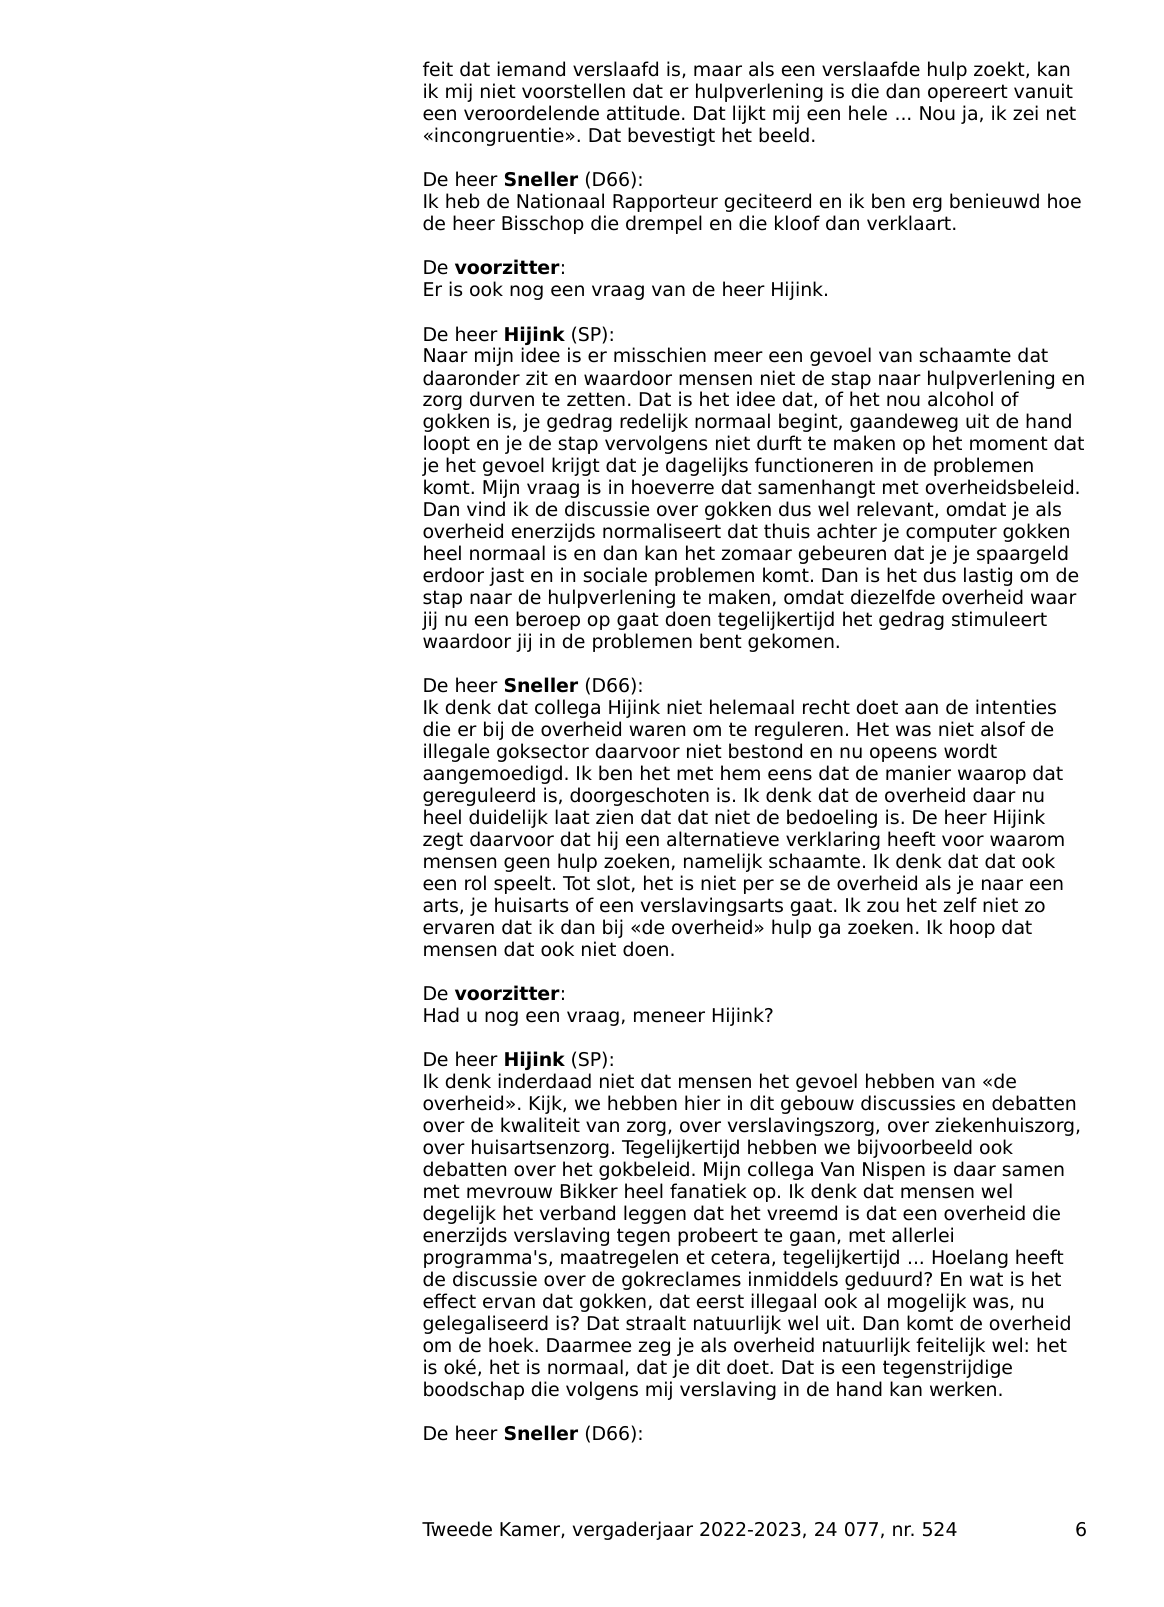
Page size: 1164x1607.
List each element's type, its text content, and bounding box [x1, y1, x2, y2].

text De heer Hijink (SP): [422, 1049, 1087, 1071]
text De voorzitter: [422, 257, 1087, 279]
text De heer Sneller (D66): [422, 675, 1087, 697]
text De heer Sneller (D66): [422, 169, 1087, 191]
text De voorzitter: [422, 983, 1087, 1005]
text Ik heb de Nationaal Rapporteur geciteerd en ik ben erg benieuwd hoe de heer Bisschop die drempel en die kloof dan verklaart. [422, 191, 1087, 235]
text feit dat iemand verslaafd is, maar als een verslaafde hulp zoekt, kan ik mij niet voorstellen dat er hulpverlening is die dan opereert vanuit een veroordelende attitude. Dat lijkt mij een hele ... Nou ja, ik zei net «incongruentie». Dat bevestigt het beeld. [422, 59, 1087, 147]
text Naar mijn idee is er misschien meer een gevoel van schaamte dat daaronder zit en waardoor mensen niet de stap naar hulpverlening en zorg durven te zetten. Dat is het idee dat, of het nou alcohol of gokken is, je gedrag redelijk normaal begint, gaandeweg uit de hand loopt en je de stap vervolgens niet durft te maken op het moment dat je het gevoel krijgt dat je dagelijks functioneren in de problemen komt. Mijn vraag is in hoeverre dat samenhangt met overheidsbeleid. Dan vind ik de discussie over gokken dus wel relevant, omdat je als overheid enerzijds normaliseert dat thuis achter je computer gokken heel normaal is en dan kan het zomaar gebeuren dat je je spaargeld erdoor jast en in sociale problemen komt. Dan is het dus lastig om de stap naar de hulpverlening te maken, omdat diezelfde overheid waar jij nu een beroep op gaat doen tegelijkertijd het gedrag stimuleert waardoor jij in de problemen bent gekomen. [422, 345, 1087, 653]
text Ik denk inderdaad niet dat mensen het gevoel hebben van «de overheid». Kijk, we hebben hier in dit gebouw discussies en debatten over de kwaliteit van zorg, over verslavingszorg, over ziekenhuiszorg, over huisartsenzorg. Tegelijkertijd hebben we bijvoorbeeld ook debatten over het gokbeleid. Mijn collega Van Nispen is daar samen met mevrouw Bikker heel fanatiek op. Ik denk dat mensen wel degelijk het verband leggen dat het vreemd is dat een overheid die enerzijds verslaving tegen probeert te gaan, met allerlei programma's, maatregelen et cetera, tegelijkertijd ... Hoelang heeft de discussie over de gokreclames inmiddels geduurd? En wat is het effect ervan dat gokken, dat eerst illegaal ook al mogelijk was, nu gelegaliseerd is? Dat straalt natuurlijk wel uit. Dan komt de overheid om de hoek. Daarmee zeg je als overheid natuurlijk feitelijk wel: het is oké, het is normaal, dat je dit doet. Dat is een tegenstrijdige boodschap die volgens mij verslaving in de hand kan werken. [422, 1071, 1087, 1401]
text Er is ook nog een vraag van de heer Hijink. [422, 279, 1087, 301]
text De heer Sneller (D66): [422, 1423, 1087, 1445]
text Had u nog een vraag, meneer Hijink? [422, 1005, 1087, 1027]
text De heer Hijink (SP): [422, 323, 1087, 345]
text Ik denk dat collega Hijink niet helemaal recht doet aan de intenties die er bij de overheid waren om te reguleren. Het was niet alsof de illegale goksector daarvoor niet bestond en nu opeens wordt aangemoedigd. Ik ben het met hem eens dat de manier waarop dat gereguleerd is, doorgeschoten is. Ik denk dat de overheid daar nu heel duidelijk laat zien dat dat niet de bedoeling is. De heer Hijink zegt daarvoor dat hij een alternatieve verklaring heeft voor waarom mensen geen hulp zoeken, namelijk schaamte. Ik denk dat dat ook een rol speelt. Tot slot, het is niet per se de overheid als je naar een arts, je huisarts of een verslavingsarts gaat. Ik zou het zelf niet zo ervaren dat ik dan bij «de overheid» hulp ga zoeken. Ik hoop dat mensen dat ook niet doen. [422, 697, 1087, 961]
